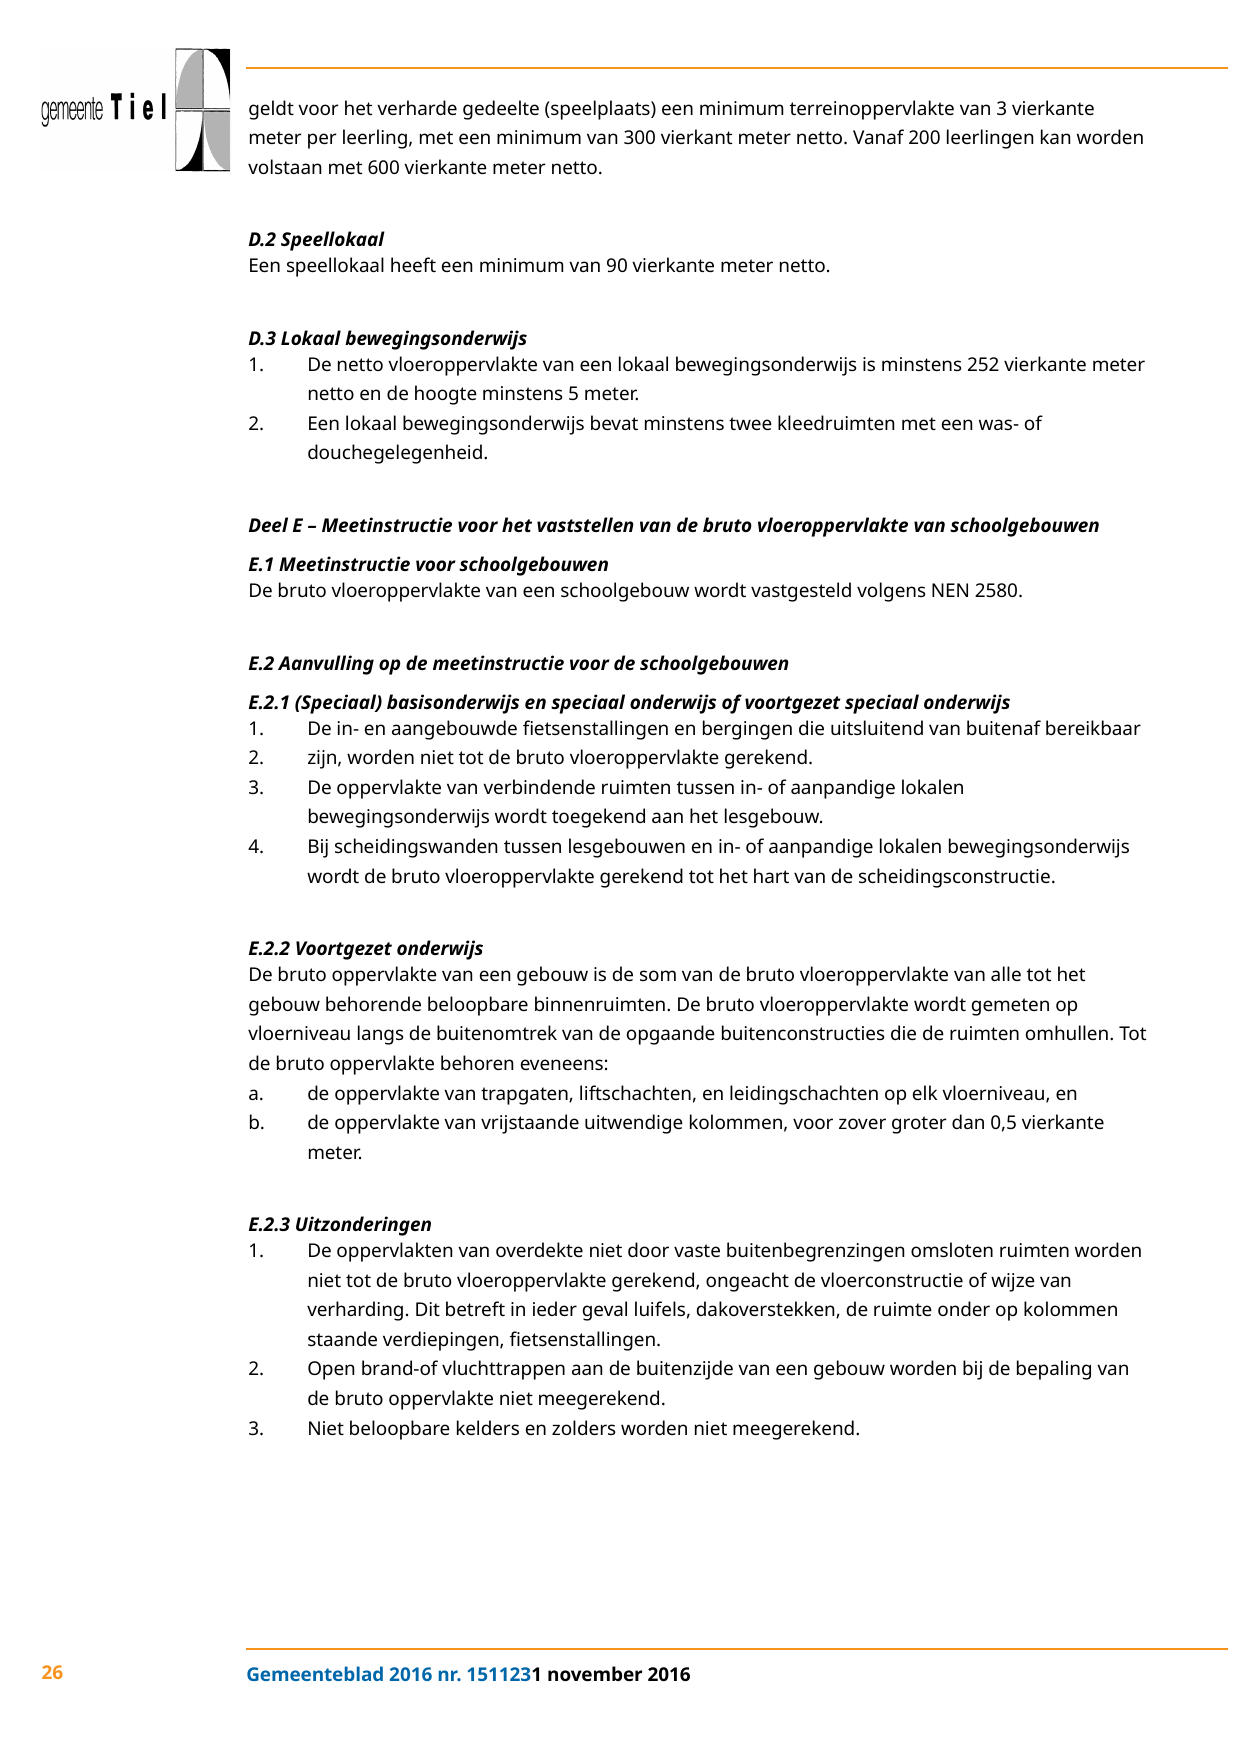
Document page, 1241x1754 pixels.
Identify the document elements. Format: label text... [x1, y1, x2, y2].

list Een lokaal bewegingsonderwijs bevat minstens twee kleedruimten met een was- of douchegelegenheid. [248, 410, 1152, 465]
text E.2.3 Uitzonderingen [248, 1212, 1152, 1237]
text D.3 Lokaal bewegingsonderwijs [248, 325, 1152, 351]
list De netto vloeroppervlakte van een lokaal bewegingsonderwijs is minstens 252 vierkante meter netto en de hoogte minstens 5 meter. [248, 351, 1152, 406]
list Open brand-of vluchttrappen aan de buitenzijde van een gebouw worden bij de bepaling van de bruto oppervlakte niet meegerekend. [248, 1356, 1152, 1411]
list De in- en aangebouwde fietsenstallingen en bergingen die uitsluitend van buitenaf bereikbaar [248, 715, 1152, 741]
text E.2 Aanvulling op de meetinstructie voor de schoolgebouwen [248, 650, 1152, 676]
text D.2 Speellokaal [248, 227, 1152, 252]
picture [41, 47, 231, 172]
text De bruto oppervlakte van een gebouw is de som van de bruto vloeroppervlakte van alle tot het gebouw behorende beloopbare binnenruimten. De bruto vloeroppervlakte wordt gemeten op vloerniveau langs de buitenomtrek van de opgaande buitenconstructies die de ruimten omhullen. Tot de bruto oppervlakte behoren eveneens: [248, 961, 1152, 1076]
list zijn, worden niet tot de bruto vloeroppervlakte gerekend. [248, 744, 1152, 770]
list De oppervlakte van verbindende ruimten tussen in- of aanpandige lokalen bewegingsonderwijs wordt toegekend aan het lesgebouw. [248, 774, 1152, 829]
list Bij scheidingswanden tussen lesgebouwen en in- of aanpandige lokalen bewegingsonderwijs wordt de bruto vloeroppervlakte gerekend tot het hart van de scheidingsconstructie. [248, 833, 1152, 889]
list Niet beloopbare kelders en zolders worden niet meegerekend. [248, 1415, 1152, 1441]
list De oppervlakten van overdekte niet door vaste buitenbegrenzingen omsloten ruimten worden niet tot de bruto vloeroppervlakte gerekend, ongeacht de vloerconstructie of wijze van verharding. Dit betreft in ieder geval luifels, dakoverstekken, de ruimte onder op kolommen staande verdiepingen, fietsenstallingen. [248, 1237, 1152, 1352]
list de oppervlakte van trapgaten, liftschachten, en leidingschachten op elk vloerniveau, en [248, 1080, 1152, 1105]
text E.2.2 Voortgezet onderwijs [248, 936, 1152, 961]
text Een speellokaal heeft een minimum van 90 vierkante meter netto. [248, 252, 1152, 278]
text E.2.1 (Speciaal) basisonderwijs en speciaal onderwijs of voortgezet speciaal onderwijs [248, 689, 1152, 715]
text E.1 Meetinstructie voor schoolgebouwen [248, 552, 1152, 577]
text geldt voor het verharde gedeelte (speelplaats) een minimum terreinoppervlakte van 3 vierkante meter per leerling, met een minimum van 300 vierkant meter netto. Vanaf 200 leerlingen kan worden volstaan met 600 vierkante meter netto. [248, 95, 1152, 180]
list de oppervlakte van vrijstaande uitwendige kolommen, voor zover groter dan 0,5 vierkante meter. [248, 1109, 1152, 1164]
text Deel E – Meetinstructie voor het vaststellen van de bruto vloeroppervlakte van schoolgebouwen [248, 512, 1152, 538]
text De bruto vloeroppervlakte van een schoolgebouw wordt vastgesteld volgens NEN 2580. [248, 577, 1152, 603]
